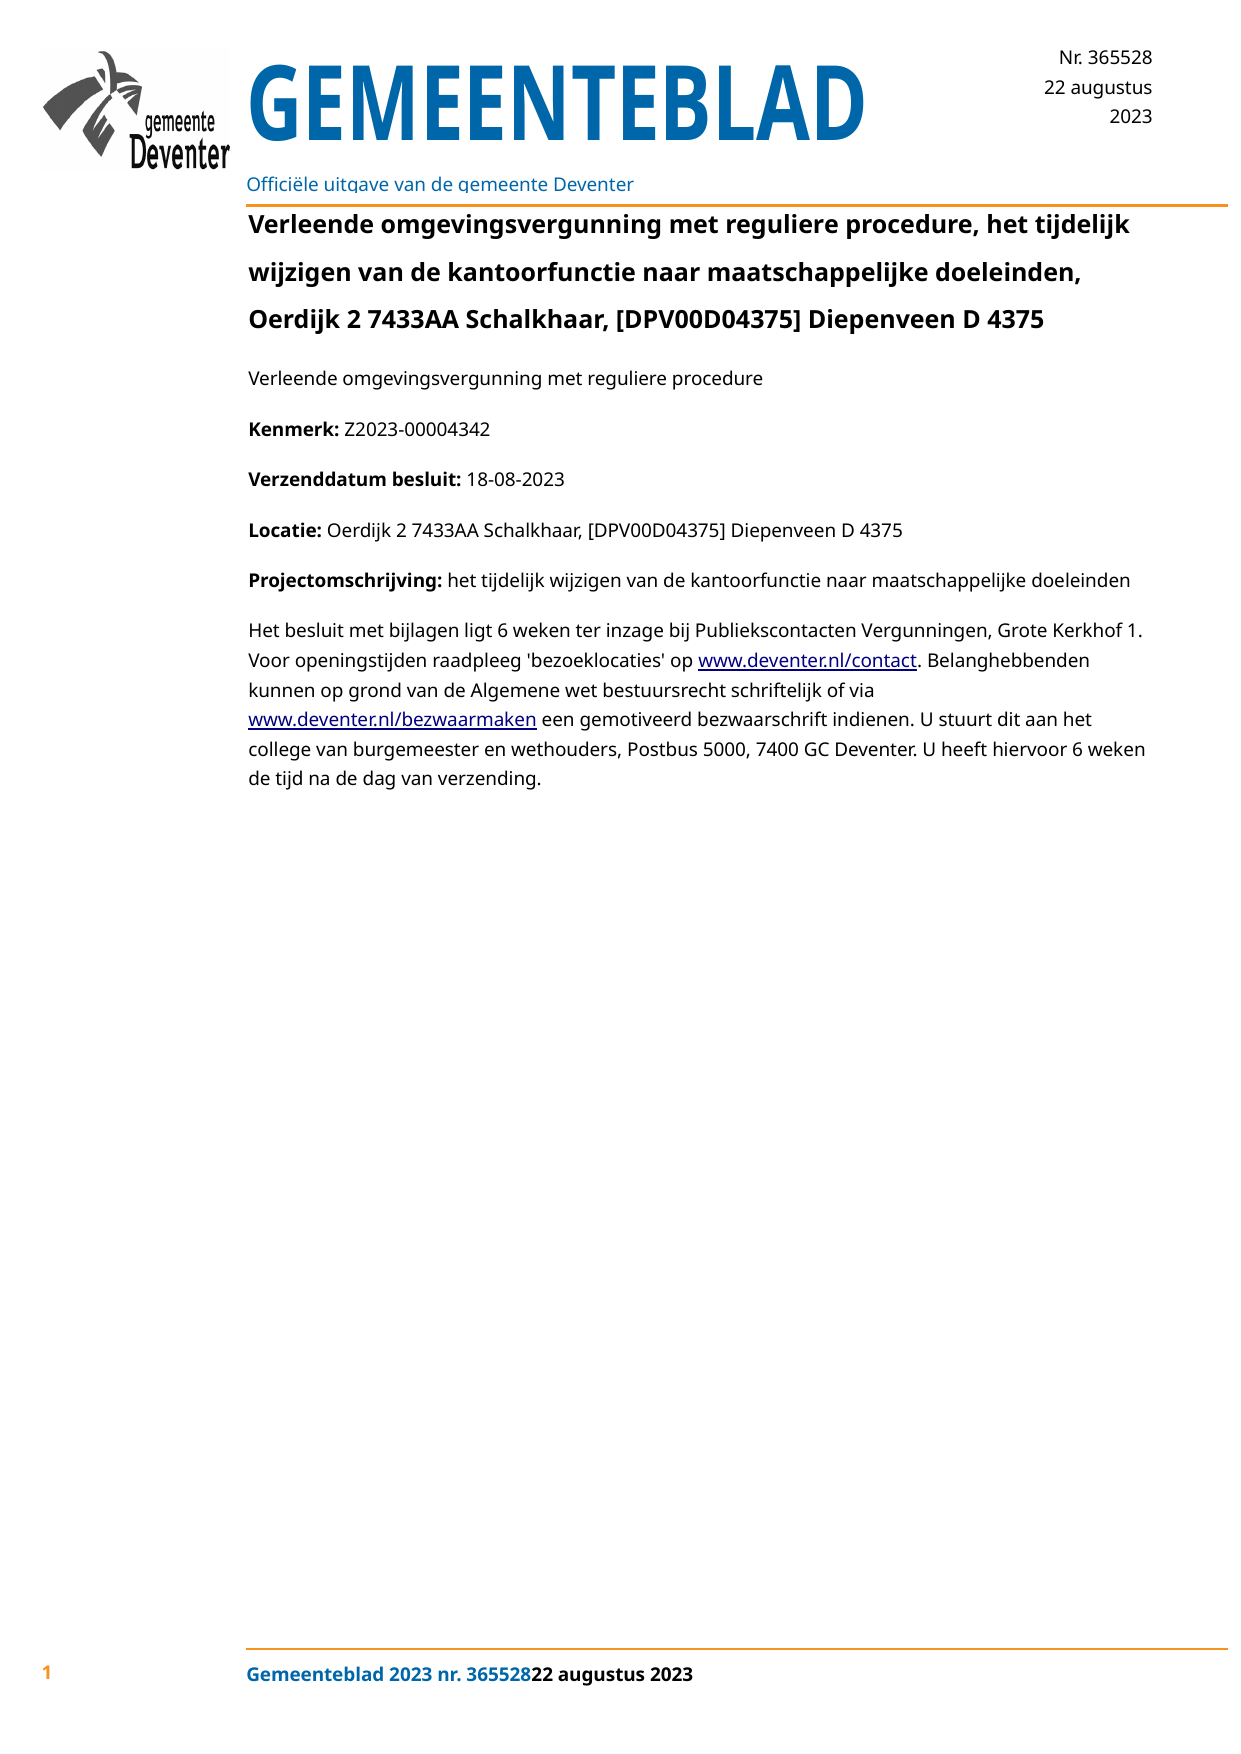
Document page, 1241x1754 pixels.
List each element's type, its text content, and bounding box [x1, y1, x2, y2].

text Locatie: Oerdijk 2 7433AA Schalkhaar, [DPV00D04375] Diepenveen D 4375 [248, 517, 1152, 542]
text Het besluit met bijlagen ligt 6 weken ter inzage bij Publiekscontacten Vergunningen, Grote Kerkhof 1. Voor openingstijden raadpleeg 'bezoeklocaties' op www.deventer.nl/contact. Belanghebbenden kunnen op grond van de Algemene wet bestuursrecht schriftelijk of via www.deventer.nl/bezwaarmaken een gemotiveerd bezwaarschrift indienen. U stuurt dit aan het college van burgemeester en wethouders, Postbus 5000, 7400 GC Deventer. U heeft hiervoor 6 weken de tijd na de dag van verzending. [248, 618, 1152, 791]
text Verleende omgevingsvergunning met reguliere procedure [248, 366, 1152, 391]
text Verleende omgevingsvergunning met reguliere procedure, het tijdelijk wijzigen van de kantoorfunctie naar maatschappelijke doeleinden, Oerdijk 2 7433AA Schalkhaar, [DPV00D04375] Diepenveen D 4375 [248, 207, 1152, 336]
text Projectomschrijving: het tijdelijk wijzigen van de kantoorfunctie naar maatschappelijke doeleinden [248, 567, 1152, 593]
text Kenmerk: Z2023-00004342 [248, 416, 1152, 442]
text Verzenddatum besluit: 18-08-2023 [248, 466, 1152, 492]
picture [41, 47, 231, 172]
